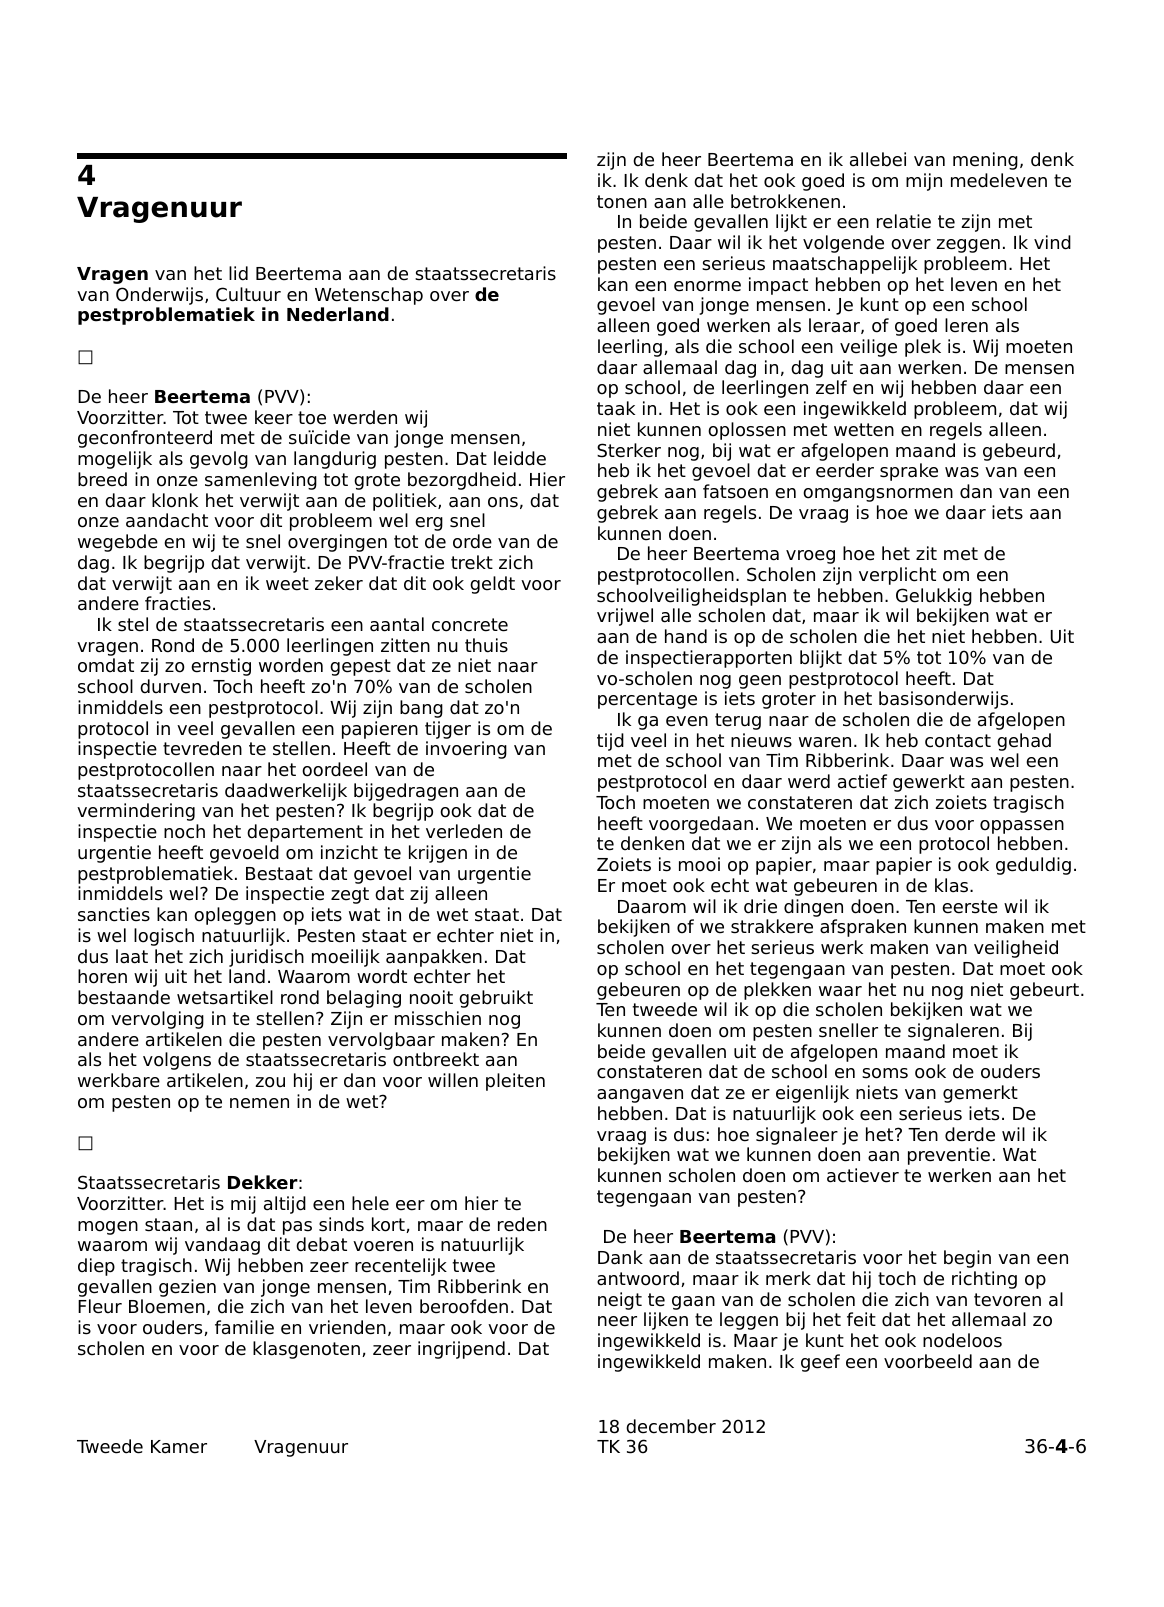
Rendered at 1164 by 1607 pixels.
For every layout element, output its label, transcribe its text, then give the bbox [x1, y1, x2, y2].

text De heer Beertema (PVV): [77, 387, 567, 407]
text Vragen van het lid Beertema aan de staatssecretaris van Onderwijs, Cultuur en Wetenschap over de pestproblematiek in Nederland. [77, 264, 567, 326]
text Staatssecretaris Dekker: [77, 1173, 567, 1194]
text De heer Beertema (PVV): [596, 1227, 1087, 1248]
text Daarom wil ik drie dingen doen. Ten eerste wil ik bekijken of we strakkere afspraken kunnen maken met scholen over het serieus werk maken van veiligheid op school en het tegengaan van pesten. Dat moet ook gebeuren op de plekken waar het nu nog niet gebeurt. Ten tweede wil ik op die scholen bekijken wat we kunnen doen om pesten sneller te signaleren. Bij beide gevallen uit de afgelopen maand moet ik constateren dat de school en soms ook de ouders aangaven dat ze er eigenlijk niets van gemerkt hebben. Dat is natuurlijk ook een serieus iets. De vraag is dus: hoe signaleer je het? Ten derde wil ik bekijken wat we kunnen doen aan preventie. Wat kunnen scholen doen om actiever te werken aan het tegengaan van pesten? [596, 896, 1087, 1207]
text zijn de heer Beertema en ik allebei van mening, denk ik. Ik denk dat het ook goed is om mijn medeleven te tonen aan alle betrokkenen. [596, 150, 1087, 212]
text □ [77, 1132, 567, 1153]
text Dank aan de staatssecretaris voor het begin van een antwoord, maar ik merk dat hij toch de richting op neigt te gaan van de scholen die zich van tevoren al neer lijken te leggen bij het feit dat het allemaal zo ingewikkeld is. Maar je kunt het ook nodeloos ingewikkeld maken. Ik geef een voorbeeld aan de [596, 1248, 1087, 1372]
text Voorzitter. Het is mij altijd een hele eer om hier te mogen staan, al is dat pas sinds kort, maar de reden waarom wij vandaag dit debat voeren is natuurlijk diep tragisch. Wij hebben zeer recentelijk twee gevallen gezien van jonge mensen, Tim Ribberink en Fleur Bloemen, die zich van het leven beroofden. Dat is voor ouders, familie en vrienden, maar ook voor de scholen en voor de klasgenoten, zeer ingrijpend. Dat [77, 1194, 567, 1359]
text Ik stel de staatssecretaris een aantal concrete vragen. Rond de 5.000 leerlingen zitten nu thuis omdat zij zo ernstig worden gepest dat ze niet naar school durven. Toch heeft zo'n 70% van de scholen inmiddels een pestprotocol. Wij zijn bang dat zo'n protocol in veel gevallen een papieren tijger is om de inspectie tevreden te stellen. Heeft de invoering van pestprotocollen naar het oordeel van de staatssecretaris daadwerkelijk bijgedragen aan de vermindering van het pesten? Ik begrijp ook dat de inspectie noch het departement in het verleden de urgentie heeft gevoeld om inzicht te krijgen in de pestproblematiek. Bestaat dat gevoel van urgentie inmiddels wel? De inspectie zegt dat zij alleen sancties kan opleggen op iets wat in de wet staat. Dat is wel logisch natuurlijk. Pesten staat er echter niet in, dus laat het zich juridisch moeilijk aanpakken. Dat horen wij uit het land. Waarom wordt echter het bestaande wetsartikel rond belaging nooit gebruikt om vervolging in te stellen? Zijn er misschien nog andere artikelen die pesten vervolgbaar maken? En als het volgens de staatssecretaris ontbreekt aan werkbare artikelen, zou hij er dan voor willen pleiten om pesten op te nemen in de wet? [77, 615, 567, 1112]
text De heer Beertema vroeg hoe het zit met de pestprotocollen. Scholen zijn verplicht om een schoolveiligheidsplan te hebben. Gelukkig hebben vrijwel alle scholen dat, maar ik wil bekijken wat er aan de hand is op de scholen die het niet hebben. Uit de inspectierapporten blijkt dat 5% tot 10% van de vo-scholen nog geen pestprotocol heeft. Dat percentage is iets groter in het basisonderwijs. [596, 544, 1087, 710]
title 4 Vragenuur [77, 159, 567, 224]
text Ik ga even terug naar de scholen die de afgelopen tijd veel in het nieuws waren. Ik heb contact gehad met de school van Tim Ribberink. Daar was wel een pestprotocol en daar werd actief gewerkt aan pesten. Toch moeten we constateren dat zich zoiets tragisch heeft voorgedaan. We moeten er dus voor oppassen te denken dat we er zijn als we een protocol hebben. Zoiets is mooi op papier, maar papier is ook geduldig. Er moet ook echt wat gebeuren in de klas. [596, 710, 1087, 896]
text In beide gevallen lijkt er een relatie te zijn met pesten. Daar wil ik het volgende over zeggen. Ik vind pesten een serieus maatschappelijk probleem. Het kan een enorme impact hebben op het leven en het gevoel van jonge mensen. Je kunt op een school alleen goed werken als leraar, of goed leren als leerling, als die school een veilige plek is. Wij moeten daar allemaal dag in, dag uit aan werken. De mensen op school, de leerlingen zelf en wij hebben daar een taak in. Het is ook een ingewikkeld probleem, dat wij niet kunnen oplossen met wetten en regels alleen. Sterker nog, bij wat er afgelopen maand is gebeurd, heb ik het gevoel dat er eerder sprake was van een gebrek aan fatsoen en omgangsnormen dan van een gebrek aan regels. De vraag is hoe we daar iets aan kunnen doen. [596, 212, 1087, 544]
text □ [77, 346, 567, 367]
text Voorzitter. Tot twee keer toe werden wij geconfronteerd met de suïcide van jonge mensen, mogelijk als gevolg van langdurig pesten. Dat leidde breed in onze samenleving tot grote bezorgdheid. Hier en daar klonk het verwijt aan de politiek, aan ons, dat onze aandacht voor dit probleem wel erg snel wegebde en wij te snel overgingen tot de orde van de dag. Ik begrijp dat verwijt. De PVV-fractie trekt zich dat verwijt aan en ik weet zeker dat dit ook geldt voor andere fracties. [77, 407, 567, 615]
